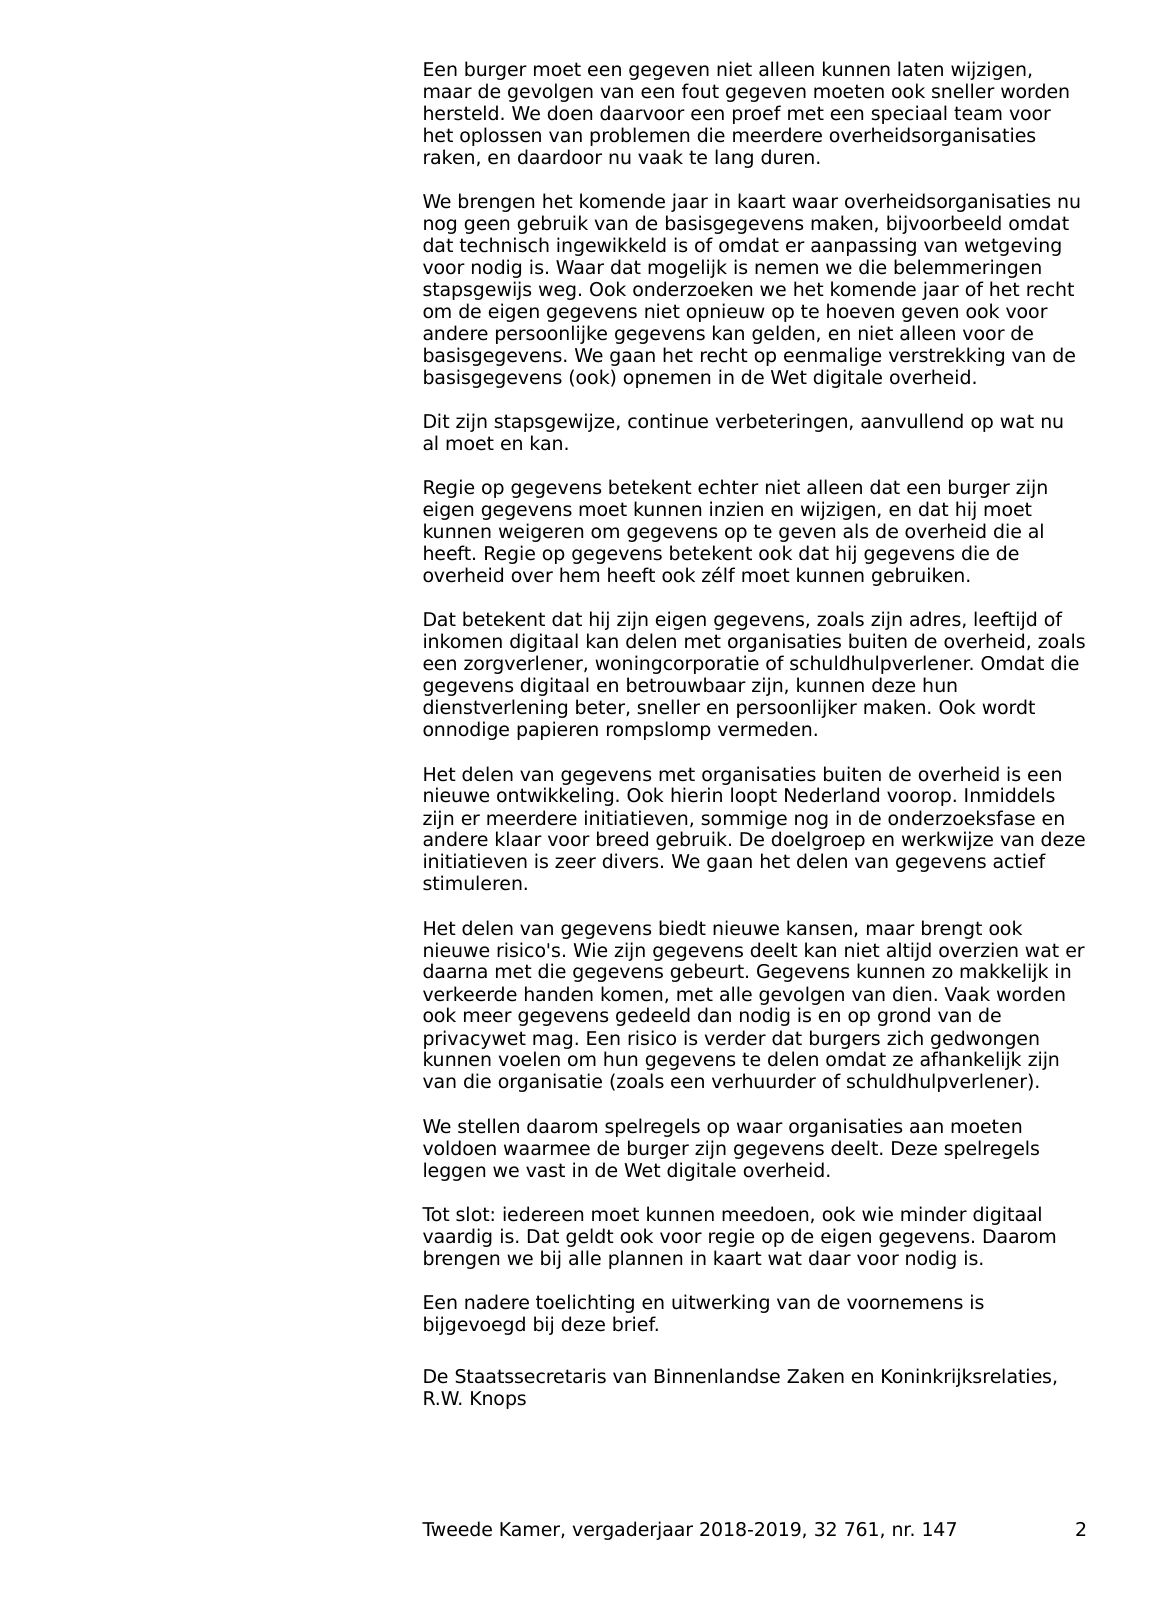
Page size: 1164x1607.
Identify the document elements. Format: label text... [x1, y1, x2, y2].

text Het delen van gegevens biedt nieuwe kansen, maar brengt ook nieuwe risico's. Wie zijn gegevens deelt kan niet altijd overzien wat er daarna met die gegevens gebeurt. Gegevens kunnen zo makkelijk in verkeerde handen komen, met alle gevolgen van dien. Vaak worden ook meer gegevens gedeeld dan nodig is en op grond van de privacywet mag. Een risico is verder dat burgers zich gedwongen kunnen voelen om hun gegevens te delen omdat ze afhankelijk zijn van die organisatie (zoals een verhuurder of schuldhulpverlener). [422, 917, 1087, 1093]
text Dit zijn stapsgewijze, continue verbeteringen, aanvullend op wat nu al moet en kan. [422, 411, 1087, 455]
text De Staatssecretaris van Binnenlandse Zaken en Koninkrijksrelaties, R.W. Knops [422, 1366, 1087, 1410]
text We stellen daarom spelregels op waar organisaties aan moeten voldoen waarmee de burger zijn gegevens deelt. Deze spelregels leggen we vast in de Wet digitale overheid. [422, 1116, 1087, 1181]
text Een burger moet een gegeven niet alleen kunnen laten wijzigen, maar de gevolgen van een fout gegeven moeten ook sneller worden hersteld. We doen daarvoor een proef met een speciaal team voor het oplossen van problemen die meerdere overheidsorganisaties raken, en daardoor nu vaak te lang duren. [422, 59, 1087, 169]
text Tot slot: iedereen moet kunnen meedoen, ook wie minder digitaal vaardig is. Dat geldt ook voor regie op de eigen gegevens. Daarom brengen we bij alle plannen in kaart wat daar voor nodig is. [422, 1204, 1087, 1269]
text Regie op gegevens betekent echter niet alleen dat een burger zijn eigen gegevens moet kunnen inzien en wijzigen, en dat hij moet kunnen weigeren om gegevens op te geven als de overheid die al heeft. Regie op gegevens betekent ook dat hij gegevens die de overheid over hem heeft ook zélf moet kunnen gebruiken. [422, 477, 1087, 587]
text We brengen het komende jaar in kaart waar overheidsorganisaties nu nog geen gebruik van de basisgegevens maken, bijvoorbeeld omdat dat technisch ingewikkeld is of omdat er aanpassing van wetgeving voor nodig is. Waar dat mogelijk is nemen we die belemmeringen stapsgewijs weg. Ook onderzoeken we het komende jaar of het recht om de eigen gegevens niet opnieuw op te hoeven geven ook voor andere persoonlijke gegevens kan gelden, en niet alleen voor de basisgegevens. We gaan het recht op eenmalige verstrekking van de basisgegevens (ook) opnemen in de Wet digitale overheid. [422, 191, 1087, 389]
text Dat betekent dat hij zijn eigen gegevens, zoals zijn adres, leeftijd of inkomen digitaal kan delen met organisaties buiten de overheid, zoals een zorgverlener, woningcorporatie of schuldhulpverlener. Omdat die gegevens digitaal en betrouwbaar zijn, kunnen deze hun dienstverlening beter, sneller en persoonlijker maken. Ook wordt onnodige papieren rompslomp vermeden. [422, 609, 1087, 741]
text Het delen van gegevens met organisaties buiten de overheid is een nieuwe ontwikkeling. Ook hierin loopt Nederland voorop. Inmiddels zijn er meerdere initiatieven, sommige nog in de onderzoeksfase en andere klaar voor breed gebruik. De doelgroep en werkwijze van deze initiatieven is zeer divers. We gaan het delen van gegevens actief stimuleren. [422, 763, 1087, 895]
text Een nadere toelichting en uitwerking van de voornemens is bijgevoegd bij deze brief. [422, 1292, 1087, 1336]
